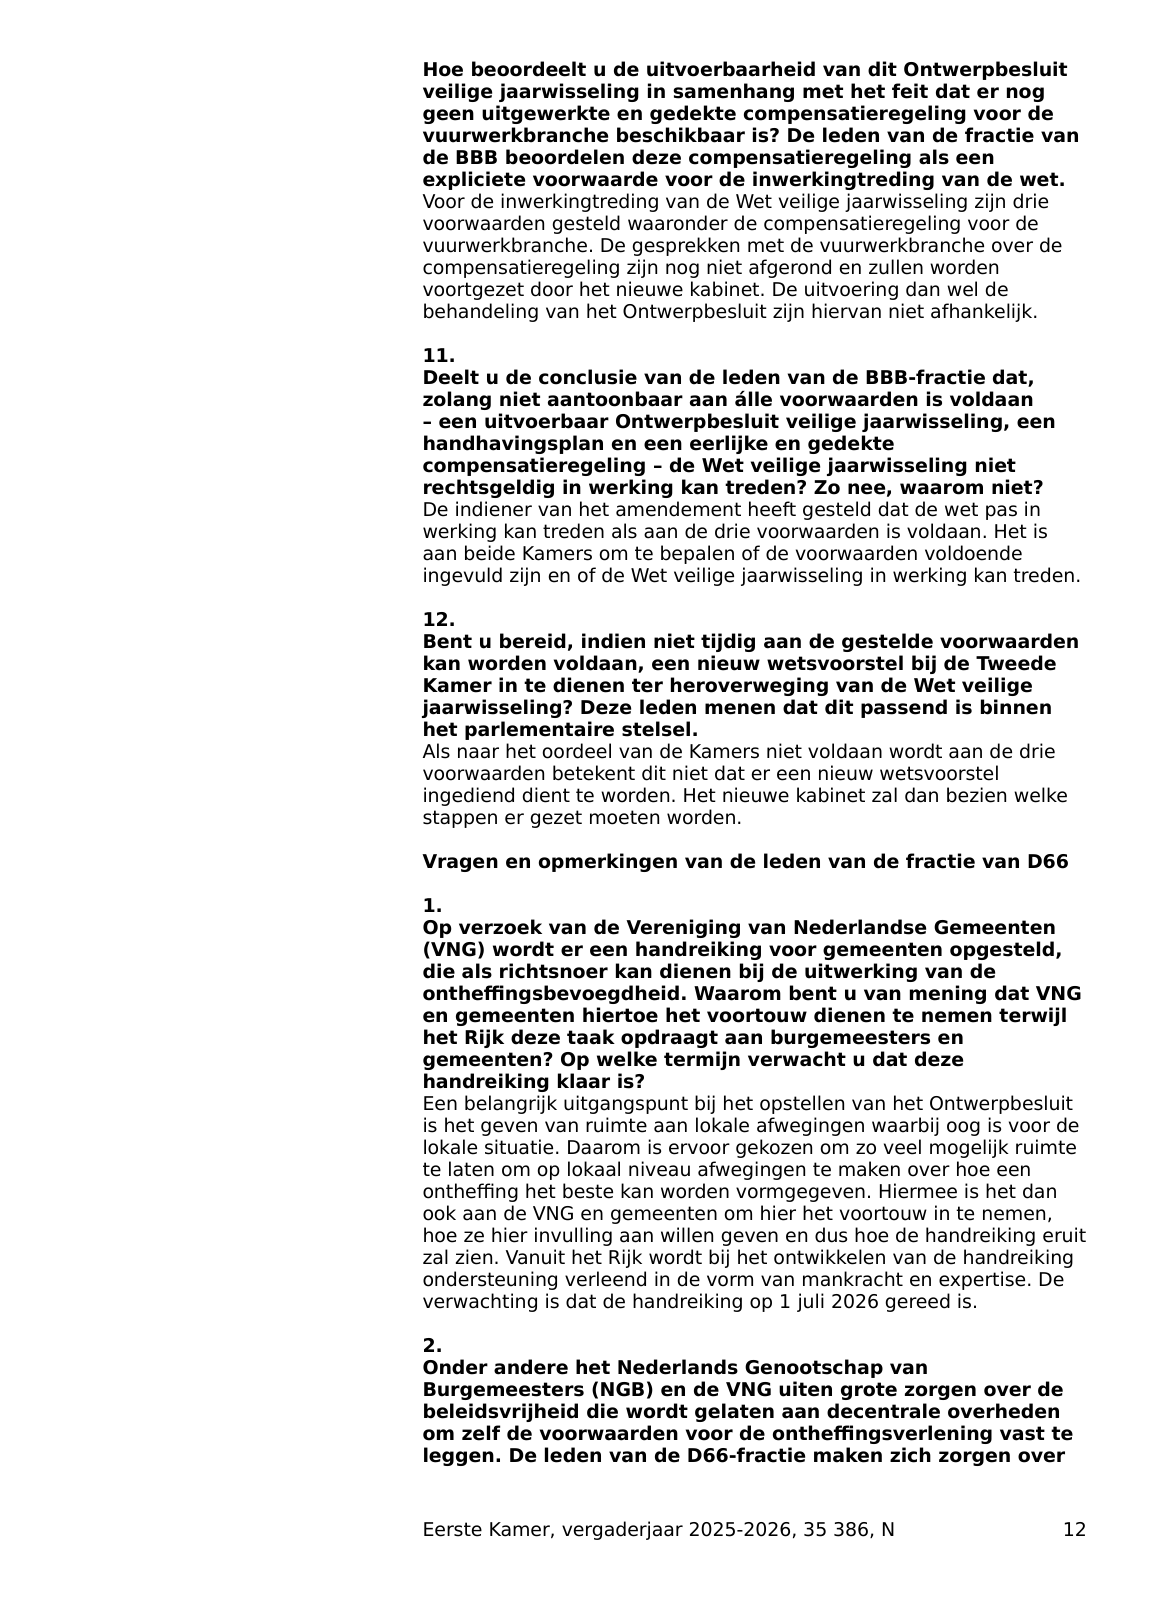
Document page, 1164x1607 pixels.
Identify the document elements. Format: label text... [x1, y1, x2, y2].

subtitle Vragen en opmerkingen van de leden van de fractie van D66 [422, 851, 1087, 873]
text 12. [422, 609, 1087, 631]
text Voor de inwerkingtreding van de Wet veilige jaarwisseling zijn drie voorwaarden gesteld waaronder de compensatieregeling voor de vuurwerkbranche. De gesprekken met de vuurwerkbranche over de compensatieregeling zijn nog niet afgerond en zullen worden voortgezet door het nieuwe kabinet. De uitvoering dan wel de behandeling van het Ontwerpbesluit zijn hiervan niet afhankelijk. [422, 191, 1087, 323]
text Onder andere het Nederlands Genootschap van Burgemeesters (NGB) en de VNG uiten grote zorgen over de beleidsvrijheid die wordt gelaten aan decentrale overheden om zelf de voorwaarden voor de ontheffingsverlening vast te leggen. De leden van de D66-fractie maken zich zorgen over [422, 1357, 1087, 1467]
text 11. [422, 345, 1087, 367]
text De indiener van het amendement heeft gesteld dat de wet pas in werking kan treden als aan de drie voorwaarden is voldaan. Het is aan beide Kamers om te bepalen of de voorwaarden voldoende ingevuld zijn en of de Wet veilige jaarwisseling in werking kan treden. [422, 499, 1087, 587]
text 2. [422, 1335, 1087, 1357]
text Bent u bereid, indien niet tijdig aan de gestelde voorwaarden kan worden voldaan, een nieuw wetsvoorstel bij de Tweede Kamer in te dienen ter heroverweging van de Wet veilige jaarwisseling? Deze leden menen dat dit passend is binnen het parlementaire stelsel. [422, 631, 1087, 741]
text Als naar het oordeel van de Kamers niet voldaan wordt aan de drie voorwaarden betekent dit niet dat er een nieuw wetsvoorstel ingediend dient te worden. Het nieuwe kabinet zal dan bezien welke stappen er gezet moeten worden. [422, 741, 1087, 829]
text Deelt u de conclusie van de leden van de BBB-fractie dat, zolang niet aantoonbaar aan álle voorwaarden is voldaan – een uitvoerbaar Ontwerpbesluit veilige jaarwisseling, een handhavingsplan en een eerlijke en gedekte compensatieregeling – de Wet veilige jaarwisseling niet rechtsgeldig in werking kan treden? Zo nee, waarom niet? [422, 367, 1087, 499]
text Op verzoek van de Vereniging van Nederlandse Gemeenten (VNG) wordt er een handreiking voor gemeenten opgesteld, die als richtsnoer kan dienen bij de uitwerking van de ontheffingsbevoegdheid. Waarom bent u van mening dat VNG en gemeenten hiertoe het voortouw dienen te nemen terwijl het Rijk deze taak opdraagt aan burgemeesters en gemeenten? Op welke termijn verwacht u dat deze handreiking klaar is? [422, 917, 1087, 1093]
text Hoe beoordeelt u de uitvoerbaarheid van dit Ontwerpbesluit veilige jaarwisseling in samenhang met het feit dat er nog geen uitgewerkte en gedekte compensatieregeling voor de vuurwerkbranche beschikbaar is? De leden van de fractie van de BBB beoordelen deze compensatieregeling als een expliciete voorwaarde voor de inwerkingtreding van de wet. [422, 59, 1087, 191]
text 1. [422, 895, 1087, 917]
text Een belangrijk uitgangspunt bij het opstellen van het Ontwerpbesluit is het geven van ruimte aan lokale afwegingen waarbij oog is voor de lokale situatie. Daarom is ervoor gekozen om zo veel mogelijk ruimte te laten om op lokaal niveau afwegingen te maken over hoe een ontheffing het beste kan worden vormgegeven. Hiermee is het dan ook aan de VNG en gemeenten om hier het voortouw in te nemen, hoe ze hier invulling aan willen geven en dus hoe de handreiking eruit zal zien. Vanuit het Rijk wordt bij het ontwikkelen van de handreiking ondersteuning verleend in de vorm van mankracht en expertise. De verwachting is dat de handreiking op 1 juli 2026 gereed is. [422, 1093, 1087, 1313]
